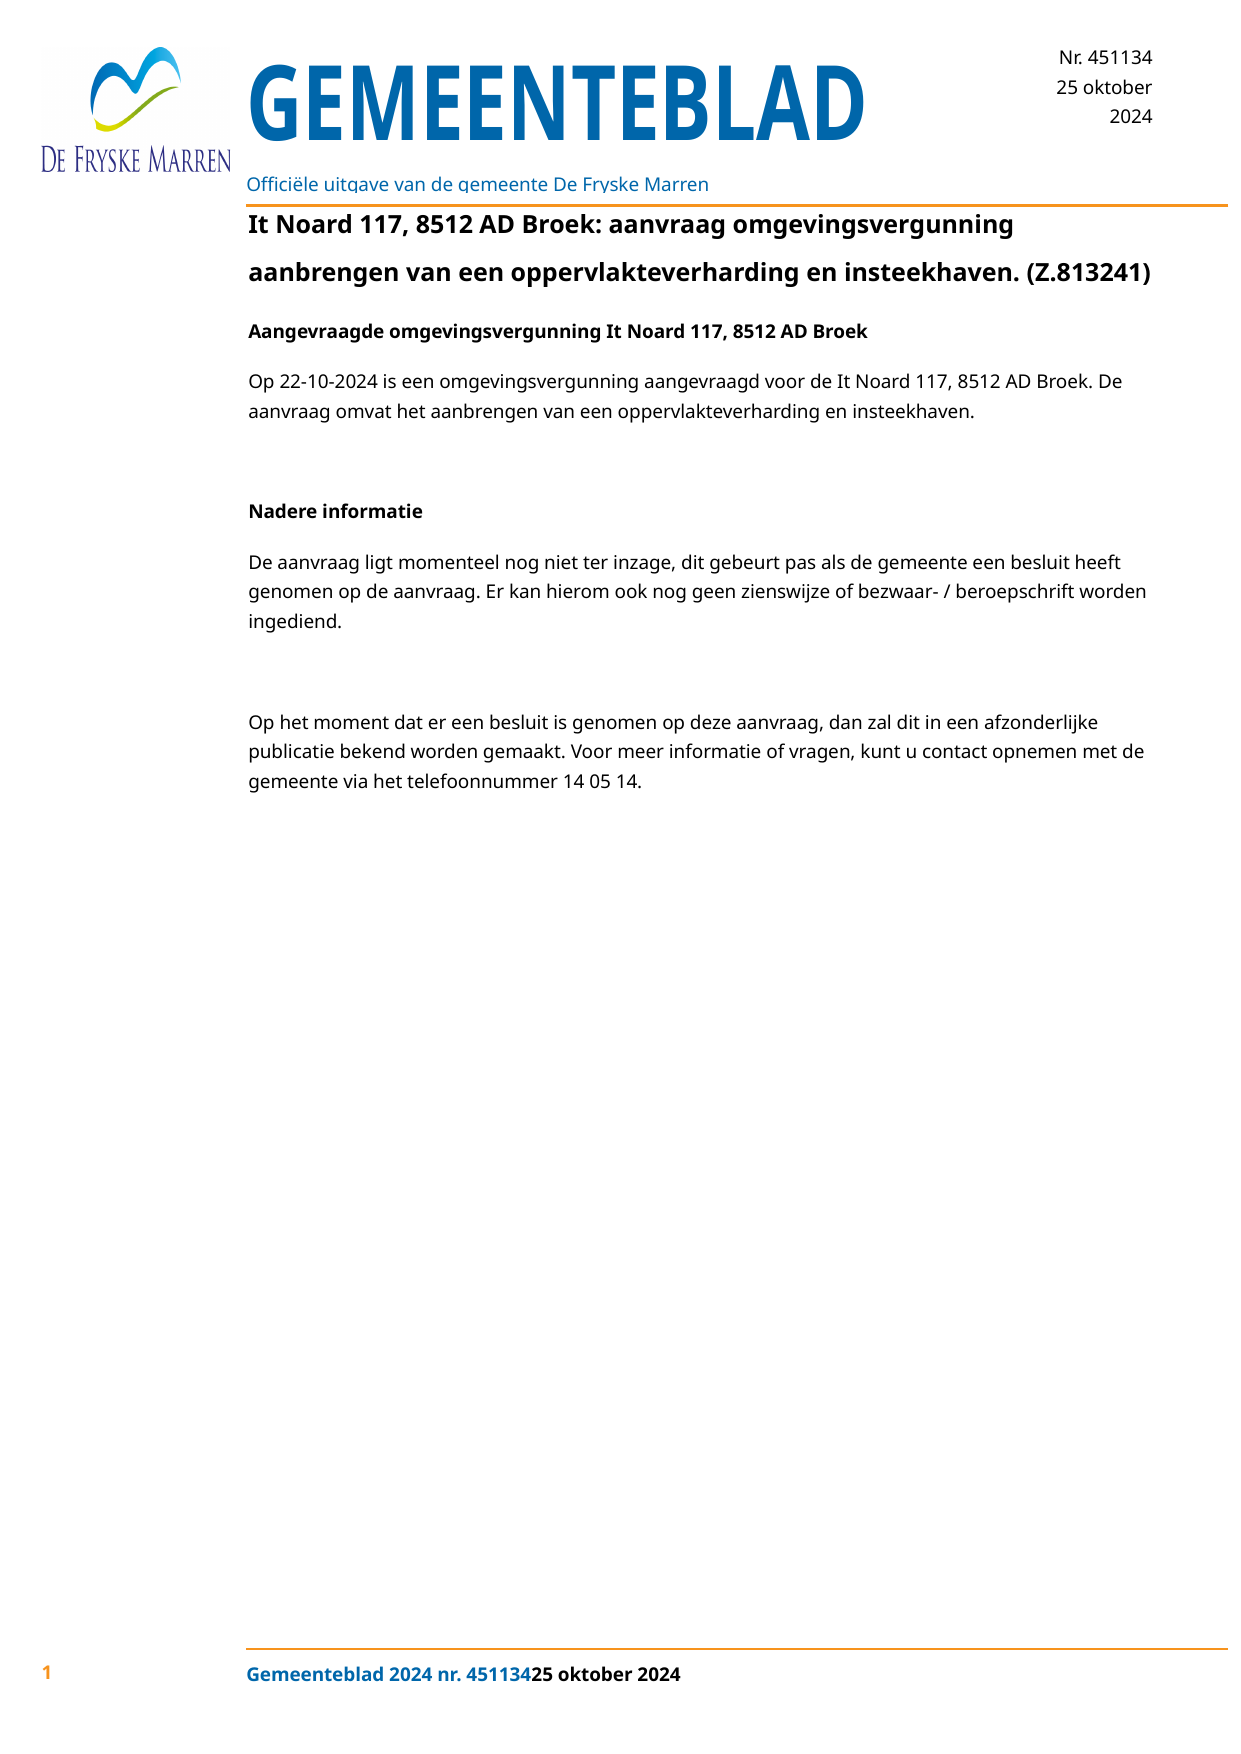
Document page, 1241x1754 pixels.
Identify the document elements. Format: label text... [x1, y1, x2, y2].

picture [41, 47, 231, 172]
text Op 22-10-2024 is een omgevingsvergunning aangevraagd voor de It Noard 117, 8512 AD Broek. De aanvraag omvat het aanbrengen van een oppervlakteverharding en insteekhaven. [248, 368, 1152, 424]
text Aangevraagde omgevingsvergunning It Noard 117, 8512 AD Broek [248, 318, 1152, 344]
text It Noard 117, 8512 AD Broek: aanvraag omgevingsvergunning aanbrengen van een oppervlakteverharding en insteekhaven. (Z.813241) [248, 207, 1152, 288]
text Nadere informatie [248, 499, 1152, 524]
text Op het moment dat er een besluit is genomen op deze aanvraag, dan zal dit in een afzonderlijke publicatie bekend worden gemaakt. Voor meer informatie of vragen, kunt u contact opnemen met de gemeente via het telefoonnummer 14 05 14. [248, 709, 1152, 794]
text De aanvraag ligt momenteel nog niet ter inzage, dit gebeurt pas als de gemeente een besluit heeft genomen op de aanvraag. Er kan hierom ook nog geen zienswijze of bezwaar- / beroepschrift worden ingediend. [248, 549, 1152, 634]
